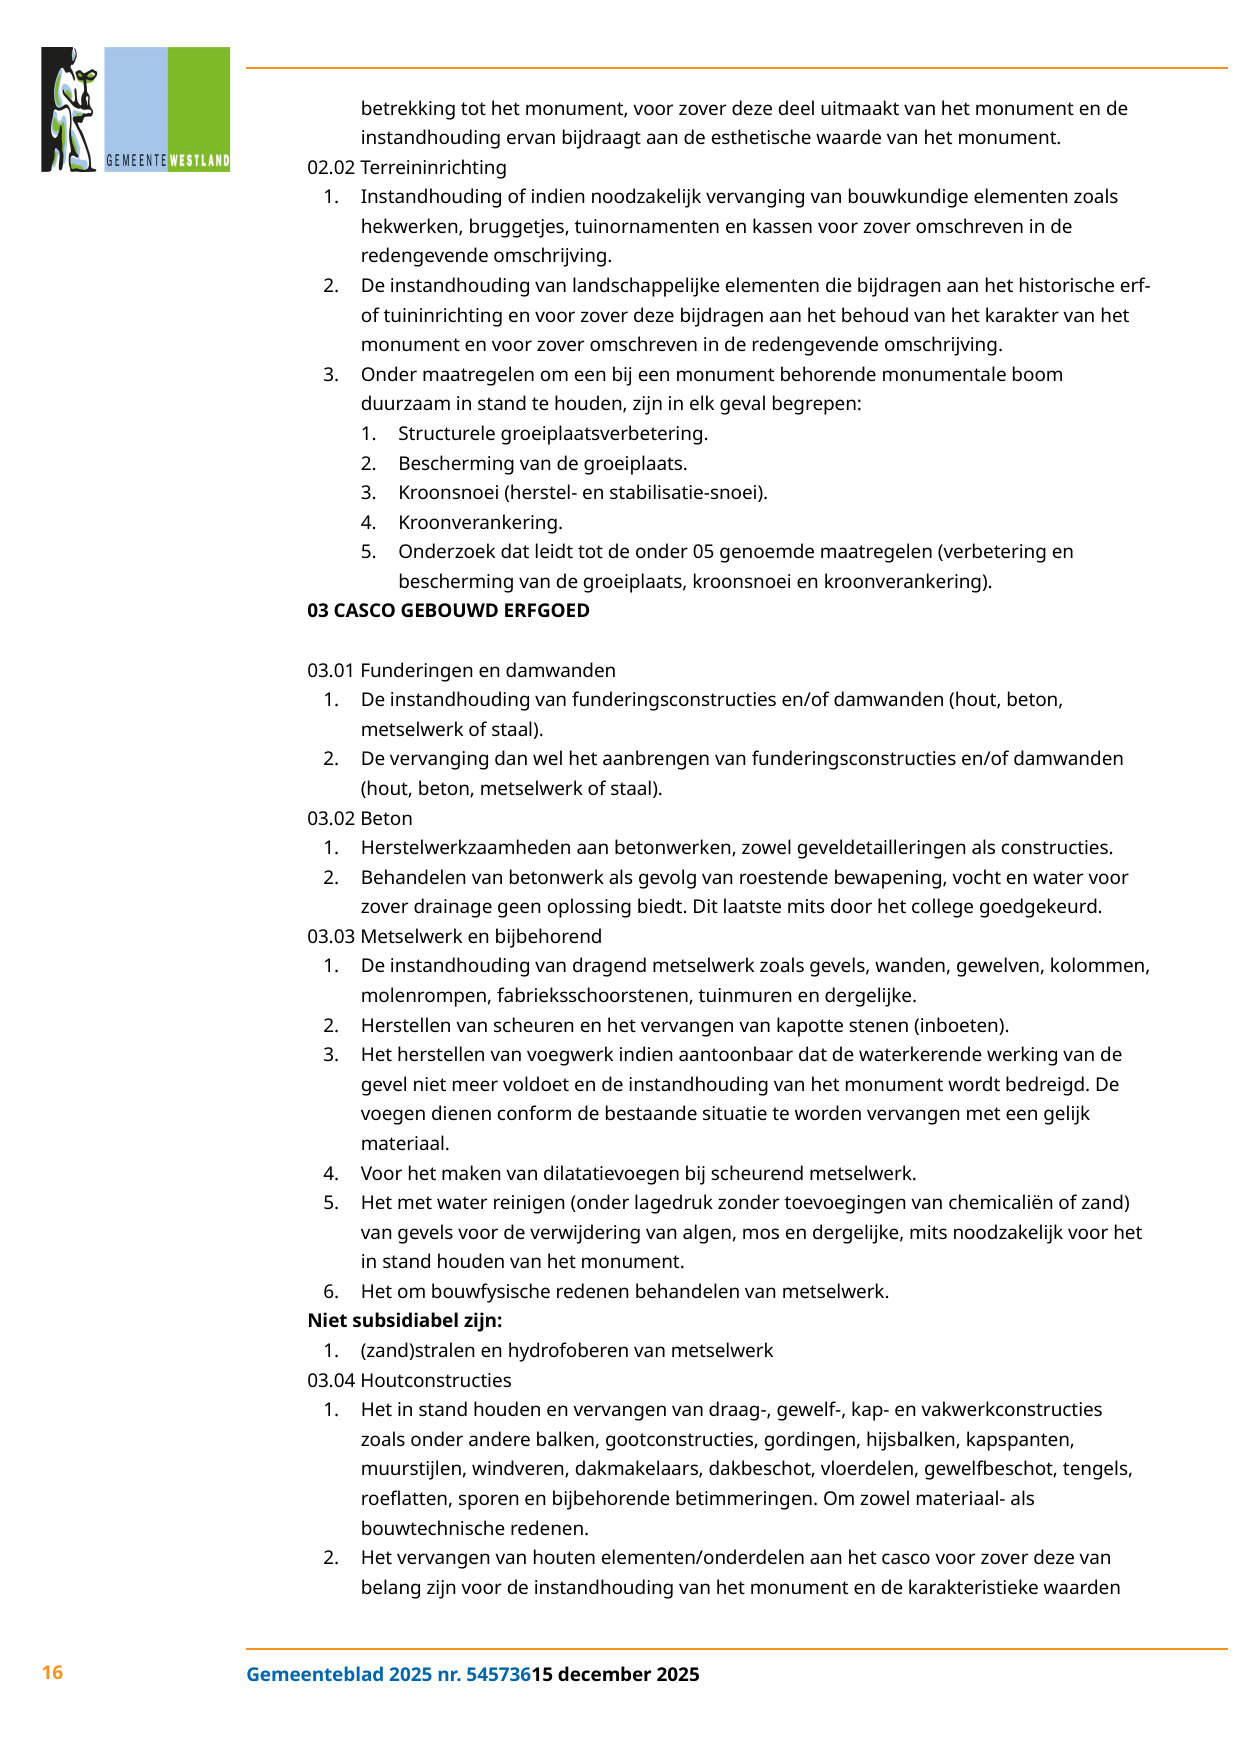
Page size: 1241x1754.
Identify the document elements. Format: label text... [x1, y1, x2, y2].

list 02.02 Terreininrichting [248, 154, 1152, 180]
list Kroonsnoei (herstel- en stabilisatie-snoei). [361, 479, 1152, 505]
list Het om bouwfysische redenen behandelen van metselwerk. [323, 1278, 1152, 1304]
list 03.01 Funderingen en damwanden [248, 657, 1152, 683]
list Herstelwerkzaamheden aan betonwerken, zowel geveldetailleringen als constructies. [323, 834, 1152, 860]
list Onder maatregelen om een bij een monument behorende monumentale boom duurzaam in stand te houden, zijn in elk geval begrepen: [323, 361, 1152, 416]
list (zand)stralen en hydrofoberen van metselwerk [323, 1337, 1152, 1363]
list Herstellen van scheuren en het vervangen van kapotte stenen (inboeten). [323, 1012, 1152, 1038]
list Het vervangen van houten elementen/onderdelen aan het casco voor zover deze van belang zijn voor de instandhouding van het monument en de karakteristieke waarden [323, 1544, 1152, 1600]
list De instandhouding van dragend metselwerk zoals gevels, wanden, gewelven, kolommen, molenrompen, fabrieksschoorstenen, tuinmuren en dergelijke. [323, 953, 1152, 1008]
list Het in stand houden en vervangen van draag-, gewelf-, kap- en vakwerkconstructies zoals onder andere balken, gootconstructies, gordingen, hijsbalken, kapspanten, muurstijlen, windveren, dakmakelaars, dakbeschot, vloerdelen, gewelfbeschot, tengels, roeflatten, sporen en bijbehorende betimmeringen. Om zowel materiaal- als bouwtechnische redenen. [323, 1396, 1152, 1541]
list De instandhouding van landschappelijke elementen die bijdragen aan het historische erf- of tuininrichting en voor zover deze bijdragen aan het behoud van het karakter van het monument en voor zover omschreven in de redengevende omschrijving. [323, 272, 1152, 357]
list De instandhouding van funderingsconstructies en/of damwanden (hout, beton, metselwerk of staal). [323, 686, 1152, 742]
list Instandhouding of indien noodzakelijk vervanging van bouwkundige elementen zoals hekwerken, bruggetjes, tuinornamenten en kassen voor zover omschreven in de redengevende omschrijving. [323, 183, 1152, 268]
list Niet subsidiabel zijn: [248, 1308, 1152, 1333]
list 03.04 Houtconstructies [248, 1367, 1152, 1393]
list Het herstellen van voegwerk indien aantoonbaar dat de waterkerende werking van de gevel niet meer voldoet en de instandhouding van het monument wordt bedreigd. De voegen dienen conform de bestaande situatie te worden vervangen met een gelijk materiaal. [323, 1041, 1152, 1156]
list Het met water reinigen (onder lagedruk zonder toevoegingen van chemicaliën of zand) van gevels voor de verwijdering van algen, mos en dergelijke, mits noodzakelijk voor het in stand houden van het monument. [323, 1189, 1152, 1274]
list Onderzoek dat leidt tot de onder 05 genoemde maatregelen (verbetering en bescherming van de groeiplaats, kroonsnoei en kroonverankering). [361, 538, 1152, 594]
list Behandelen van betonwerk als gevolg van roestende bewapening, vocht en water voor zover drainage geen oplossing biedt. Dit laatste mits door het college goedgekeurd. [323, 864, 1152, 919]
list Kroonverankering. [361, 509, 1152, 535]
list 03.02 Beton [248, 805, 1152, 831]
picture [41, 47, 231, 172]
list 03.03 Metselwerk en bijbehorend [248, 923, 1152, 949]
list Bescherming van de groeiplaats. [361, 450, 1152, 476]
list 03 CASCO GEBOUWD ERFGOED [248, 598, 1152, 623]
list betrekking tot het monument, voor zover deze deel uitmaakt van het monument en de instandhouding ervan bijdraagt aan de esthetische waarde van het monument. [323, 95, 1152, 150]
list Voor het maken van dilatatievoegen bij scheurend metselwerk. [323, 1160, 1152, 1186]
list De vervanging dan wel het aanbrengen van funderingsconstructies en/of damwanden (hout, beton, metselwerk of staal). [323, 746, 1152, 801]
list Structurele groeiplaatsverbetering. [361, 420, 1152, 446]
